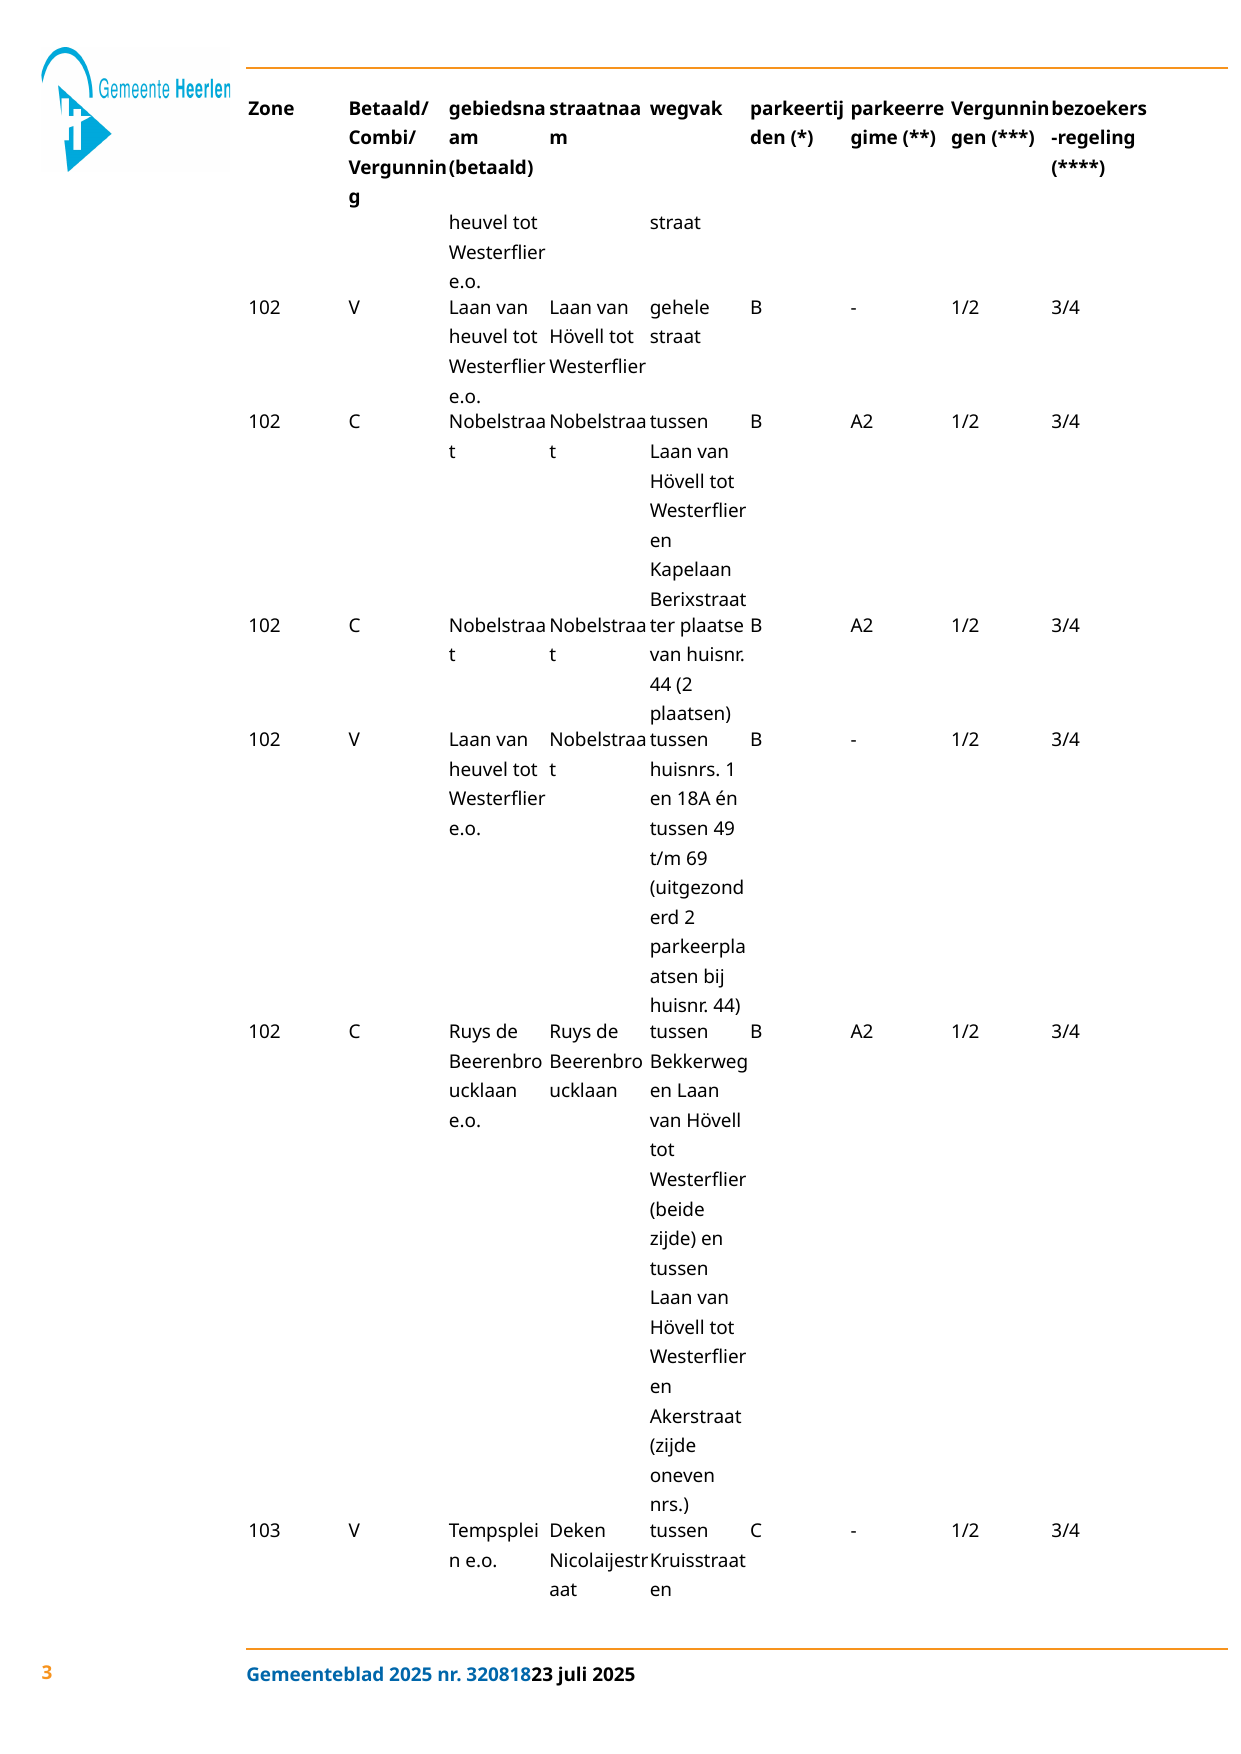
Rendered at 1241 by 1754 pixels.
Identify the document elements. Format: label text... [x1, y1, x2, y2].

table_cell V [348, 294, 449, 409]
table_cell - [850, 726, 951, 1018]
table_cell 1/2 [951, 1018, 1051, 1517]
table_cell B [750, 612, 850, 726]
table_cell Nobelstraat [449, 612, 549, 726]
table_header Betaald/ Combi/ Vergunning [348, 95, 449, 209]
table_cell straat [650, 209, 750, 294]
table_cell 1/2 [951, 1518, 1051, 1602]
table_cell 3/4 [1051, 726, 1152, 1018]
table_cell Laan van heuvel tot Westerflier e.o. [449, 294, 549, 409]
table_cell [348, 209, 449, 294]
table_cell Nobelstraat [549, 409, 649, 612]
table_header straatnaam [549, 95, 649, 209]
table_cell 102 [248, 612, 348, 726]
table_cell - [850, 209, 951, 294]
table_cell 3/4 [1051, 1018, 1152, 1517]
table_cell A2 [850, 1018, 951, 1517]
table_header bezoekers-regeling (****) [1051, 95, 1152, 209]
table_cell 1/2 [951, 294, 1051, 409]
table_cell 1/2 [951, 726, 1051, 1018]
table_cell [549, 209, 649, 294]
table_cell C [750, 1518, 850, 1602]
table_cell C [348, 1018, 449, 1517]
table_cell Ruys de Beerenbroucklaan [549, 1018, 649, 1517]
table_cell tussen Bekkerweg en Laan van Hövell tot Westerflier (beide zijde) en tussen Laan van Hövell tot Westerflier en Akerstraat (zijde oneven nrs.) [650, 1018, 750, 1517]
table_cell 103 [248, 1518, 348, 1602]
table_cell V [348, 1518, 449, 1602]
table_cell B [750, 726, 850, 1018]
table_cell heuvel tot Westerflier e.o. [449, 209, 549, 294]
table_cell [750, 209, 850, 294]
table_cell 102 [248, 726, 348, 1018]
picture [41, 47, 59, 70]
table_cell gehele straat [650, 294, 750, 409]
table_cell 3/4 [1051, 1518, 1152, 1602]
table_cell B [750, 294, 850, 409]
table_cell A2 [850, 409, 951, 612]
table_cell Ruys de Beerenbroucklaan e.o. [449, 1018, 549, 1517]
table_cell Nobelstraat [549, 612, 649, 726]
table_cell C [348, 409, 449, 612]
table_cell A2 [850, 612, 951, 726]
table_cell 3/4 [1051, 294, 1152, 409]
table_cell B [750, 1018, 850, 1517]
table_header wegvak [650, 95, 750, 209]
table_header parkeertijden (*) [750, 95, 850, 209]
table_cell - [850, 294, 951, 409]
table_cell V [348, 726, 449, 1018]
table_header Zone [248, 95, 348, 209]
table_cell Nobelstraat [549, 726, 649, 1018]
table_cell 1/2 [951, 612, 1051, 726]
table_cell tussen Laan van Hövell tot Westerflier en Kapelaan Berixstraat [650, 409, 750, 612]
table_cell 102 [248, 409, 348, 612]
table_cell ter plaatse van huisnr. 44 (2 plaatsen) [650, 612, 750, 726]
table_cell 102 [248, 1018, 348, 1517]
table_cell tussen Kruisstraat en [650, 1518, 750, 1602]
table_cell Tempsplein e.o. [449, 1518, 549, 1602]
table_cell 3/4 [1051, 612, 1152, 726]
table_cell [1051, 209, 1152, 294]
table_cell C [348, 612, 449, 726]
table_cell 3/4 [1051, 409, 1152, 612]
table_cell [248, 209, 348, 294]
picture [41, 47, 231, 172]
table_cell Deken Nicolaijestraat [549, 1518, 649, 1602]
table_cell Laan van Hövell tot Westerflier [549, 294, 649, 409]
table_cell - [850, 1518, 951, 1602]
table_cell 1/2 [951, 409, 1051, 612]
table_header gebiedsnaam (betaald) [449, 95, 549, 209]
table_cell tussen huisnrs. 1 en 18A én tussen 49 t/m 69 (uitgezonderd 2 parkeerplaatsen bij huisnr. 44) [650, 726, 750, 1018]
table_cell 102 [248, 294, 348, 409]
table_header Vergunningen (***) [951, 95, 1051, 209]
table_header parkeerregime (**) [850, 95, 951, 209]
table_cell [951, 209, 1051, 294]
table_cell Laan van heuvel tot Westerflier e.o. [449, 726, 549, 1018]
table_cell Nobelstraat [449, 409, 549, 612]
table_cell B [750, 409, 850, 612]
